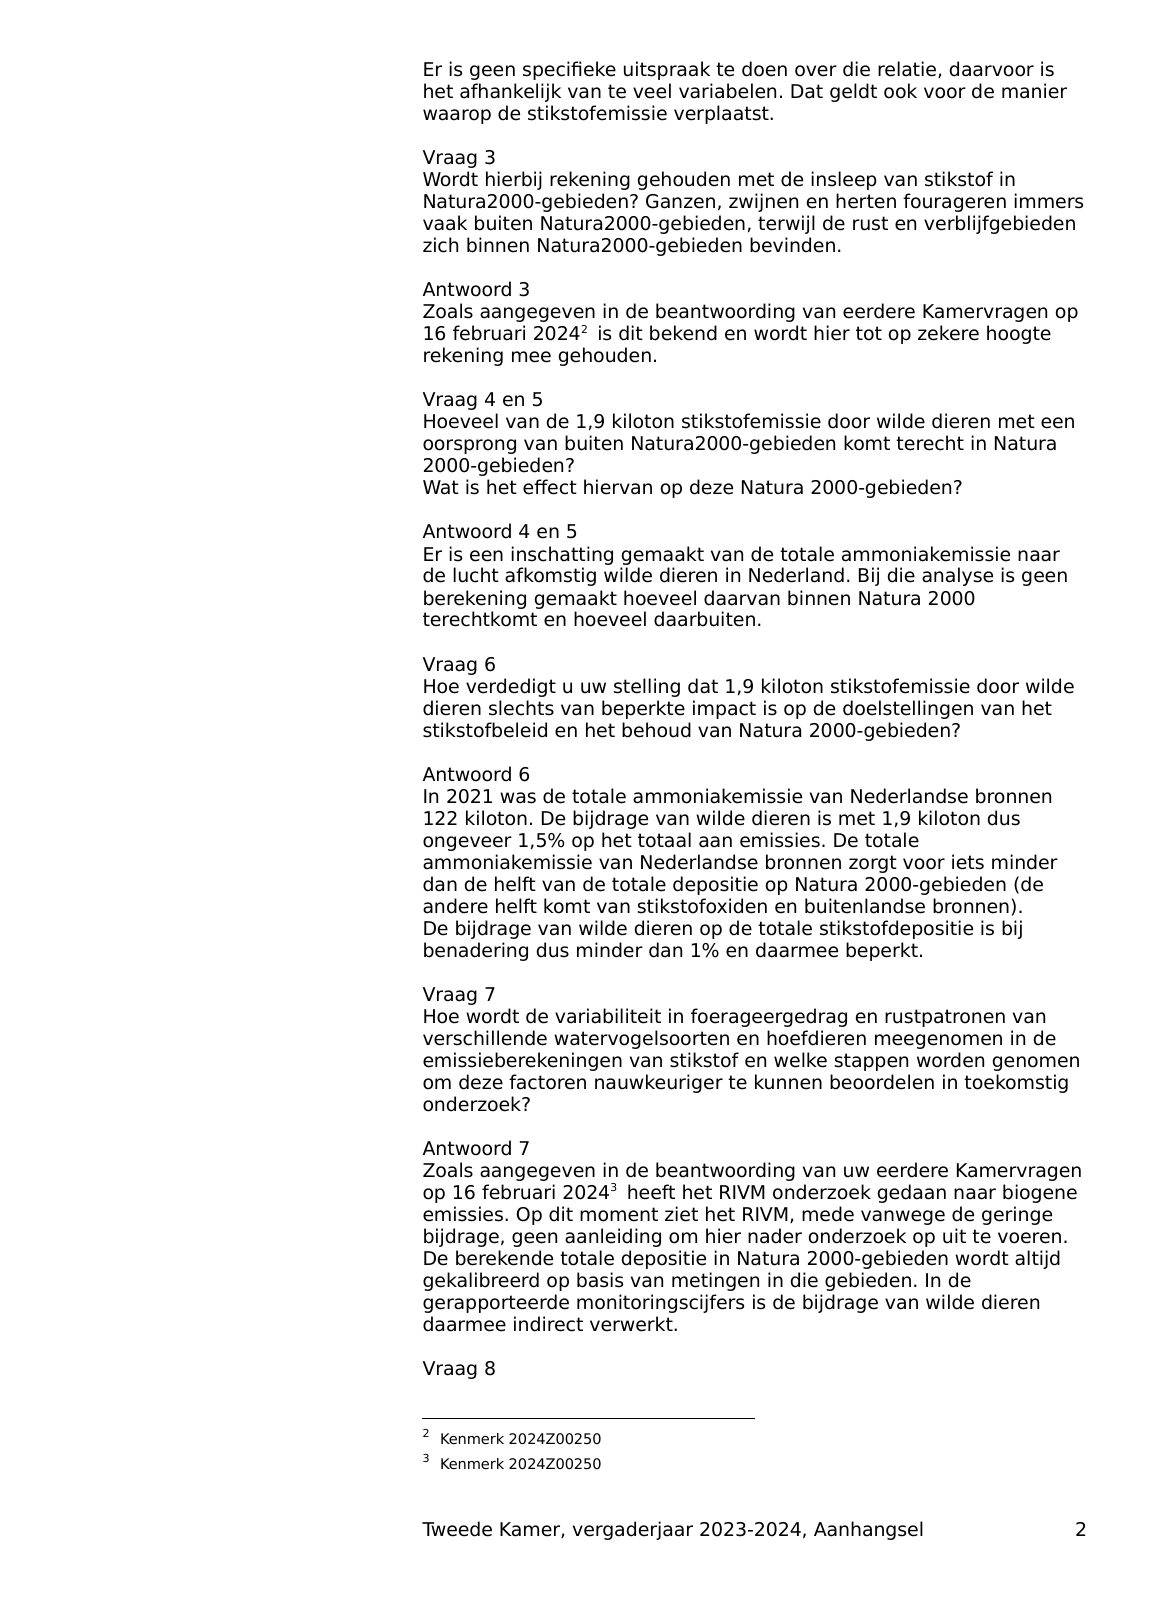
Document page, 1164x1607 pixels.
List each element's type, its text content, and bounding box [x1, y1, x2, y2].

text De bijdrage van wilde dieren op de totale stikstofdepositie is bij benadering dus minder dan 1% en daarmee beperkt. [422, 917, 1087, 961]
text Hoe wordt de variabiliteit in foerageergedrag en rustpatronen van verschillende watervogelsoorten en hoefdieren meegenomen in de emissieberekeningen van stikstof en welke stappen worden genomen om deze factoren nauwkeuriger te kunnen beoordelen in toekomstig onderzoek? [422, 1006, 1087, 1116]
text Vraag 7 [422, 984, 1087, 1006]
text Antwoord 3 [422, 279, 1087, 301]
text Vraag 6 [422, 653, 1087, 676]
text Wordt hierbij rekening gehouden met de insleep van stikstof in Natura2000-gebieden? Ganzen, zwijnen en herten fourageren immers vaak buiten Natura2000-gebieden, terwijl de rust en verblijfgebieden zich binnen Natura2000-gebieden bevinden. [422, 169, 1087, 257]
text Kenmerk 2024Z00250 [422, 1427, 1087, 1449]
text Wat is het effect hiervan op deze Natura 2000-gebieden? [422, 477, 1087, 499]
text Hoeveel van de 1,9 kiloton stikstofemissie door wilde dieren met een oorsprong van buiten Natura2000-gebieden komt terecht in Natura 2000-gebieden? [422, 411, 1087, 477]
text Vraag 8 [422, 1358, 1087, 1380]
text Antwoord 6 [422, 764, 1087, 786]
text Zoals aangegeven in de beantwoording van uw eerdere Kamervragen op 16 februari 2024 heeft het RIVM onderzoek gedaan naar biogene emissies. Op dit moment ziet het RIVM, mede vanwege de geringe bijdrage, geen aanleiding om hier nader onderzoek op uit te voeren. [422, 1160, 1087, 1248]
text Vraag 4 en 5 [422, 389, 1087, 411]
text Antwoord 7 [422, 1138, 1087, 1160]
text Er is een inschatting gemaakt van de totale ammoniakemissie naar de lucht afkomstig wilde dieren in Nederland. Bij die analyse is geen berekening gemaakt hoeveel daarvan binnen Natura 2000 terechtkomt en hoeveel daarbuiten. [422, 543, 1087, 631]
text Antwoord 4 en 5 [422, 521, 1087, 543]
text Zoals aangegeven in de beantwoording van eerdere Kamervragen op 16 februari 2024 is dit bekend en wordt hier tot op zekere hoogte rekening mee gehouden. [422, 301, 1087, 367]
text Kenmerk 2024Z00250 [422, 1452, 1087, 1474]
text In 2021 was de totale ammoniakemissie van Nederlandse bronnen 122 kiloton. De bijdrage van wilde dieren is met 1,9 kiloton dus ongeveer 1,5% op het totaal aan emissies. De totale ammoniakemissie van Nederlandse bronnen zorgt voor iets minder dan de helft van de totale depositie op Natura 2000-gebieden (de andere helft komt van stikstofoxiden en buitenlandse bronnen). [422, 786, 1087, 917]
text Vraag 3 [422, 147, 1087, 169]
text Er is geen specifieke uitspraak te doen over die relatie, daarvoor is het afhankelijk van te veel variabelen. Dat geldt ook voor de manier waarop de stikstofemissie verplaatst. [422, 59, 1087, 125]
text Hoe verdedigt u uw stelling dat 1,9 kiloton stikstofemissie door wilde dieren slechts van beperkte impact is op de doelstellingen van het stikstofbeleid en het behoud van Natura 2000-gebieden? [422, 676, 1087, 741]
text De berekende totale depositie in Natura 2000-gebieden wordt altijd gekalibreerd op basis van metingen in die gebieden. In de gerapporteerde monitoringscijfers is de bijdrage van wilde dieren daarmee indirect verwerkt. [422, 1248, 1087, 1336]
